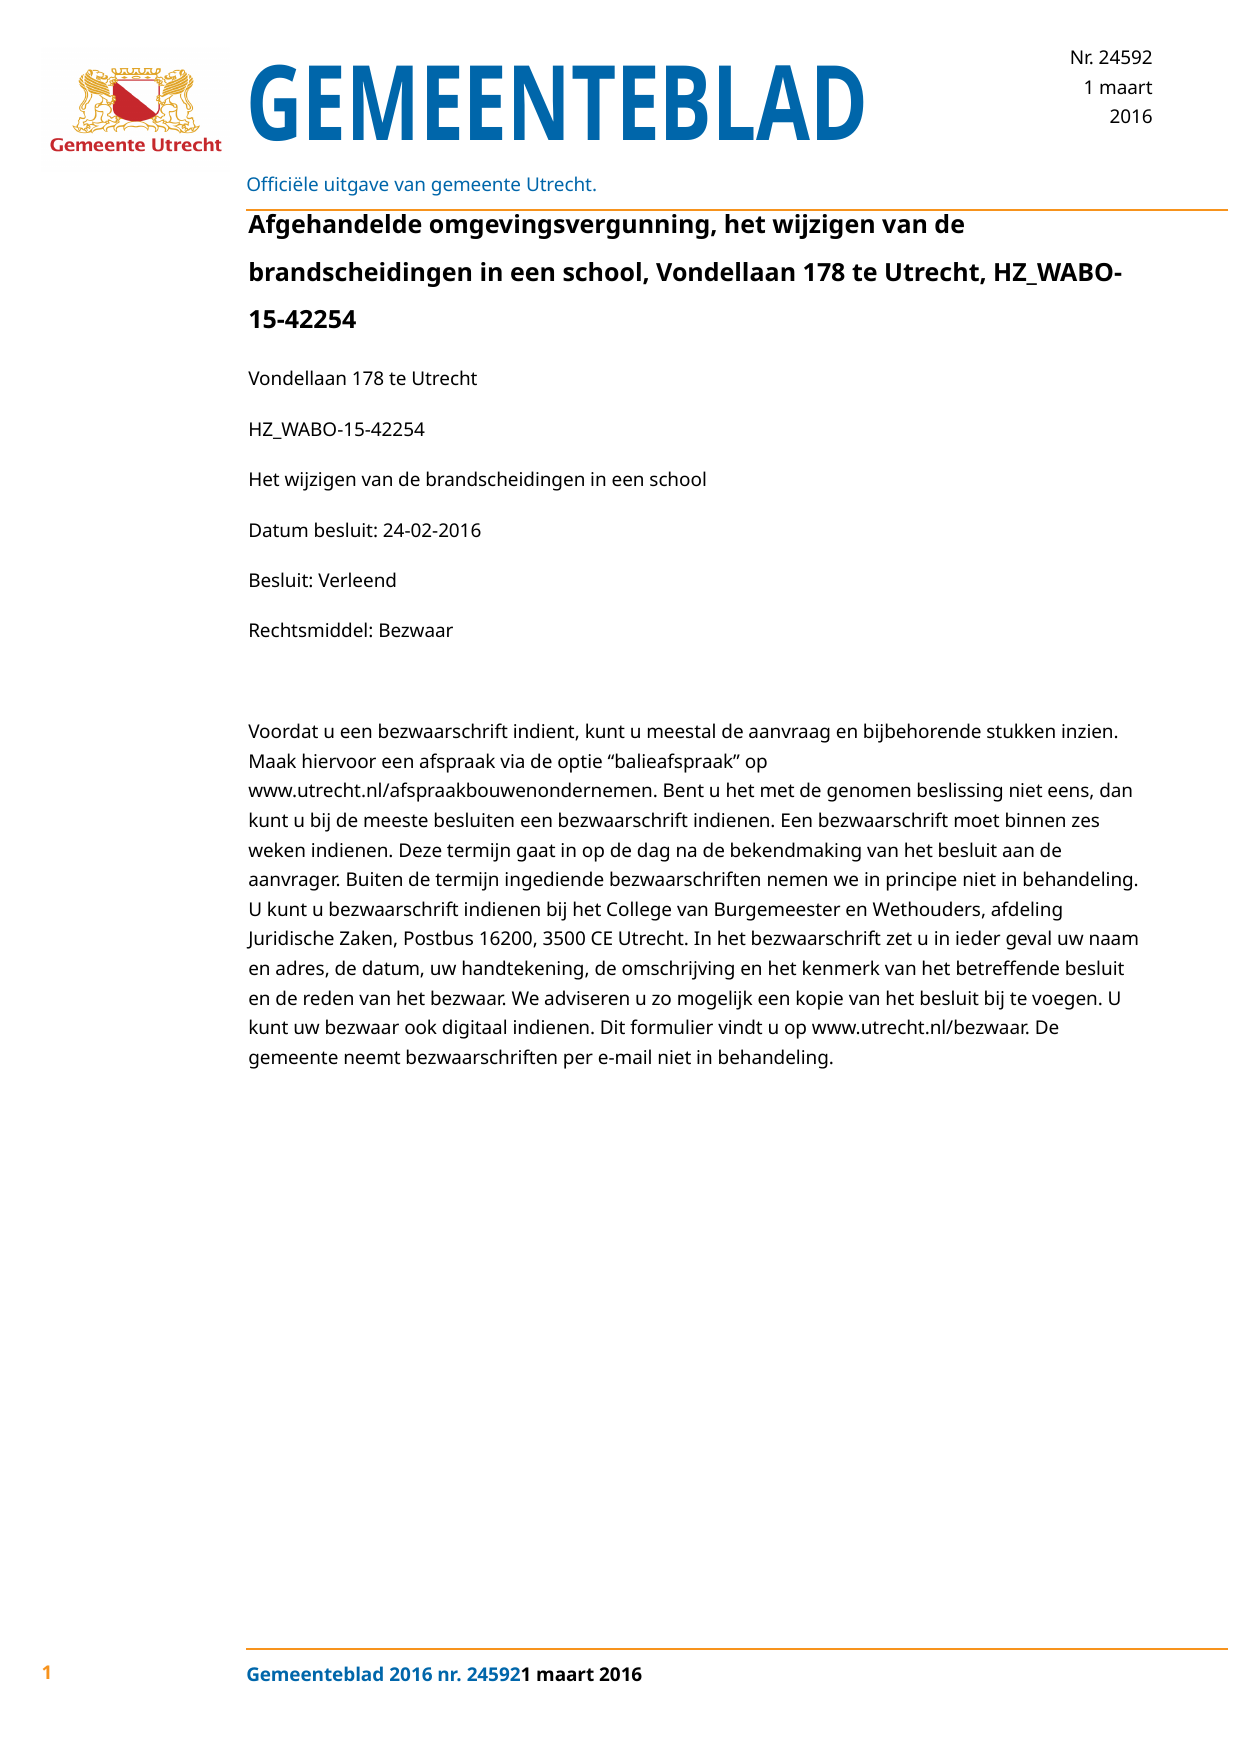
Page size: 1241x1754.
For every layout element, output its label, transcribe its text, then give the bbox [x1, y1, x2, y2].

text Het wijzigen van de brandscheidingen in een school [248, 466, 1152, 492]
text Rechtsmiddel: Bezwaar [248, 618, 1152, 643]
text Vondellaan 178 te Utrecht [248, 366, 1152, 391]
text HZ_WABO-15-42254 [248, 416, 1152, 442]
text Besluit: Verleend [248, 567, 1152, 593]
text Afgehandelde omgevingsvergunning, het wijzigen van de brandscheidingen in een school, Vondellaan 178 te Utrecht, HZ_WABO-15-42254 [248, 211, 1152, 336]
text Datum besluit: 24-02-2016 [248, 517, 1152, 542]
text Voordat u een bezwaarschrift indient, kunt u meestal de aanvraag en bijbehorende stukken inzien. Maak hiervoor een afspraak via de optie “balieafspraak” op www.utrecht.nl/afspraakbouwenondernemen. Bent u het met de genomen beslissing niet eens, dan kunt u bij de meeste besluiten een bezwaarschrift indienen. Een bezwaarschrift moet binnen zes weken indienen. Deze termijn gaat in op de dag na de bekendmaking van het besluit aan de aanvrager. Buiten de termijn ingediende bezwaarschriften nemen we in principe niet in behandeling. U kunt u bezwaarschrift indienen bij het College van Burgemeester en Wethouders, afdeling Juridische Zaken, Postbus 16200, 3500 CE Utrecht. In het bezwaarschrift zet u in ieder geval uw naam en adres, de datum, uw handtekening, de omschrijving en het kenmerk van het betreffende besluit en de reden van het bezwaar. We adviseren u zo mogelijk een kopie van het besluit bij te voegen. U kunt uw bezwaar ook digitaal indienen. Dit formulier vindt u op www.utrecht.nl/bezwaar. De gemeente neemt bezwaarschriften per e-mail niet in behandeling. [248, 718, 1152, 1069]
picture [41, 47, 231, 172]
